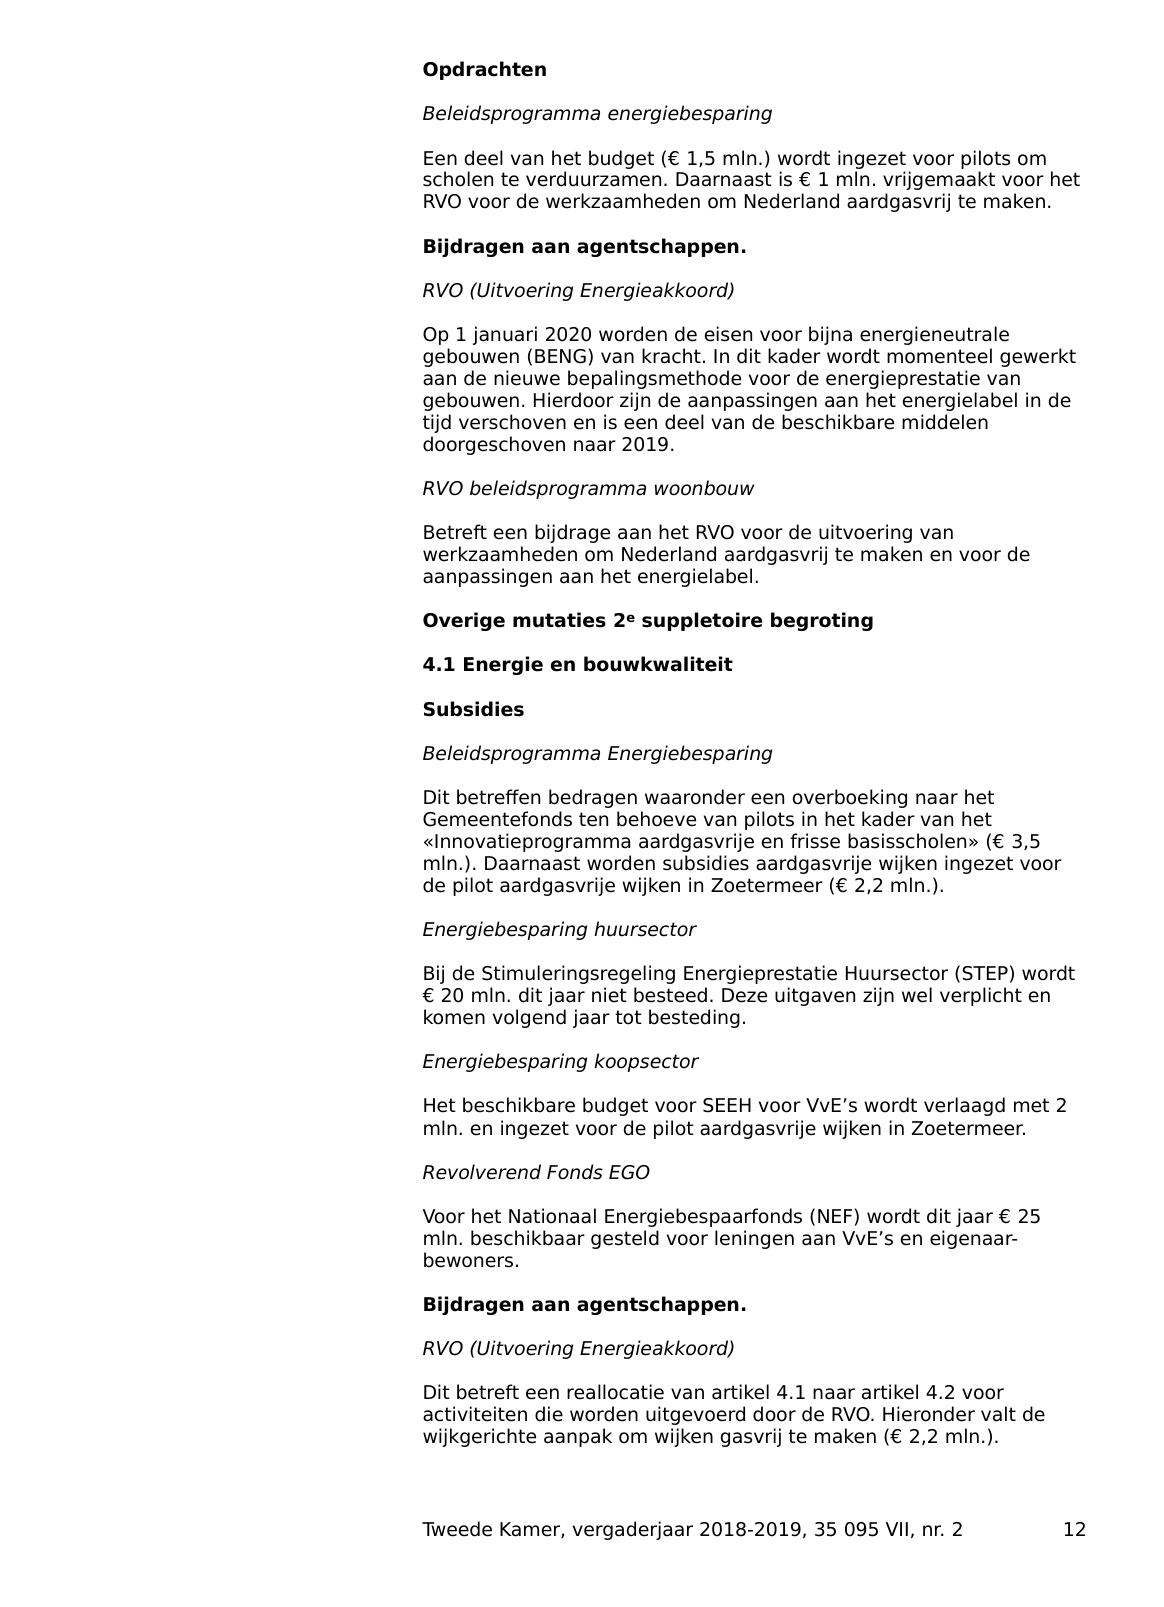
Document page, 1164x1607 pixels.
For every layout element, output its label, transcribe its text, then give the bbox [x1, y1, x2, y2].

subtitle 4.1 Energie en bouwkwaliteit [422, 654, 1087, 676]
text Het beschikbare budget voor SEEH voor VvE’s wordt verlaagd met 2 mln. en ingezet voor de pilot aardgasvrije wijken in Zoetermeer. [422, 1095, 1087, 1139]
subtitle RVO (Uitvoering Energieakkoord) [422, 280, 1087, 302]
subtitle RVO beleidsprogramma woonbouw [422, 478, 1087, 500]
text Betreft een bijdrage aan het RVO voor de uitvoering van werkzaamheden om Nederland aardgasvrij te maken en voor de aanpassingen aan het energielabel. [422, 522, 1087, 588]
subtitle Subsidies [422, 698, 1087, 721]
subtitle Bijdragen aan agentschappen. [422, 1294, 1087, 1316]
text Voor het Nationaal Energiebespaarfonds (NEF) wordt dit jaar € 25 mln. beschikbaar gesteld voor leningen aan VvE’s en eigenaar-bewoners. [422, 1206, 1087, 1272]
subtitle Overige mutaties 2e suppletoire begroting [422, 610, 1087, 632]
text Op 1 januari 2020 worden de eisen voor bijna energieneutrale gebouwen (BENG) van kracht. In dit kader wordt momenteel gewerkt aan de nieuwe bepalingsmethode voor de energieprestatie van gebouwen. Hierdoor zijn de aanpassingen aan het energielabel in de tijd verschoven en is een deel van de beschikbare middelen doorgeschoven naar 2019. [422, 324, 1087, 456]
text Dit betreffen bedragen waaronder een overboeking naar het Gemeentefonds ten behoeve van pilots in het kader van het «Innovatieprogramma aardgasvrije en frisse basisscholen» (€ 3,5 mln.). Daarnaast worden subsidies aardgasvrije wijken ingezet voor de pilot aardgasvrije wijken in Zoetermeer (€ 2,2 mln.). [422, 787, 1087, 897]
text Bij de Stimuleringsregeling Energieprestatie Huursector (STEP) wordt € 20 mln. dit jaar niet besteed. Deze uitgaven zijn wel verplicht en komen volgend jaar tot besteding. [422, 963, 1087, 1029]
subtitle Energiebesparing huursector [422, 919, 1087, 941]
text Dit betreft een reallocatie van artikel 4.1 naar artikel 4.2 voor activiteiten die worden uitgevoerd door de RVO. Hieronder valt de wijkgerichte aanpak om wijken gasvrij te maken (€ 2,2 mln.). [422, 1382, 1087, 1448]
subtitle Bijdragen aan agentschappen. [422, 236, 1087, 257]
subtitle Beleidsprogramma energiebesparing [422, 103, 1087, 125]
subtitle Opdrachten [422, 59, 1087, 81]
text Een deel van het budget (€ 1,5 mln.) wordt ingezet voor pilots om scholen te verduurzamen. Daarnaast is € 1 mln. vrijgemaakt voor het RVO voor de werkzaamheden om Nederland aardgasvrij te maken. [422, 147, 1087, 213]
subtitle Energiebesparing koopsector [422, 1051, 1087, 1073]
subtitle Revolverend Fonds EGO [422, 1162, 1087, 1183]
subtitle RVO (Uitvoering Energieakkoord) [422, 1338, 1087, 1360]
subtitle Beleidsprogramma Energiebesparing [422, 743, 1087, 765]
